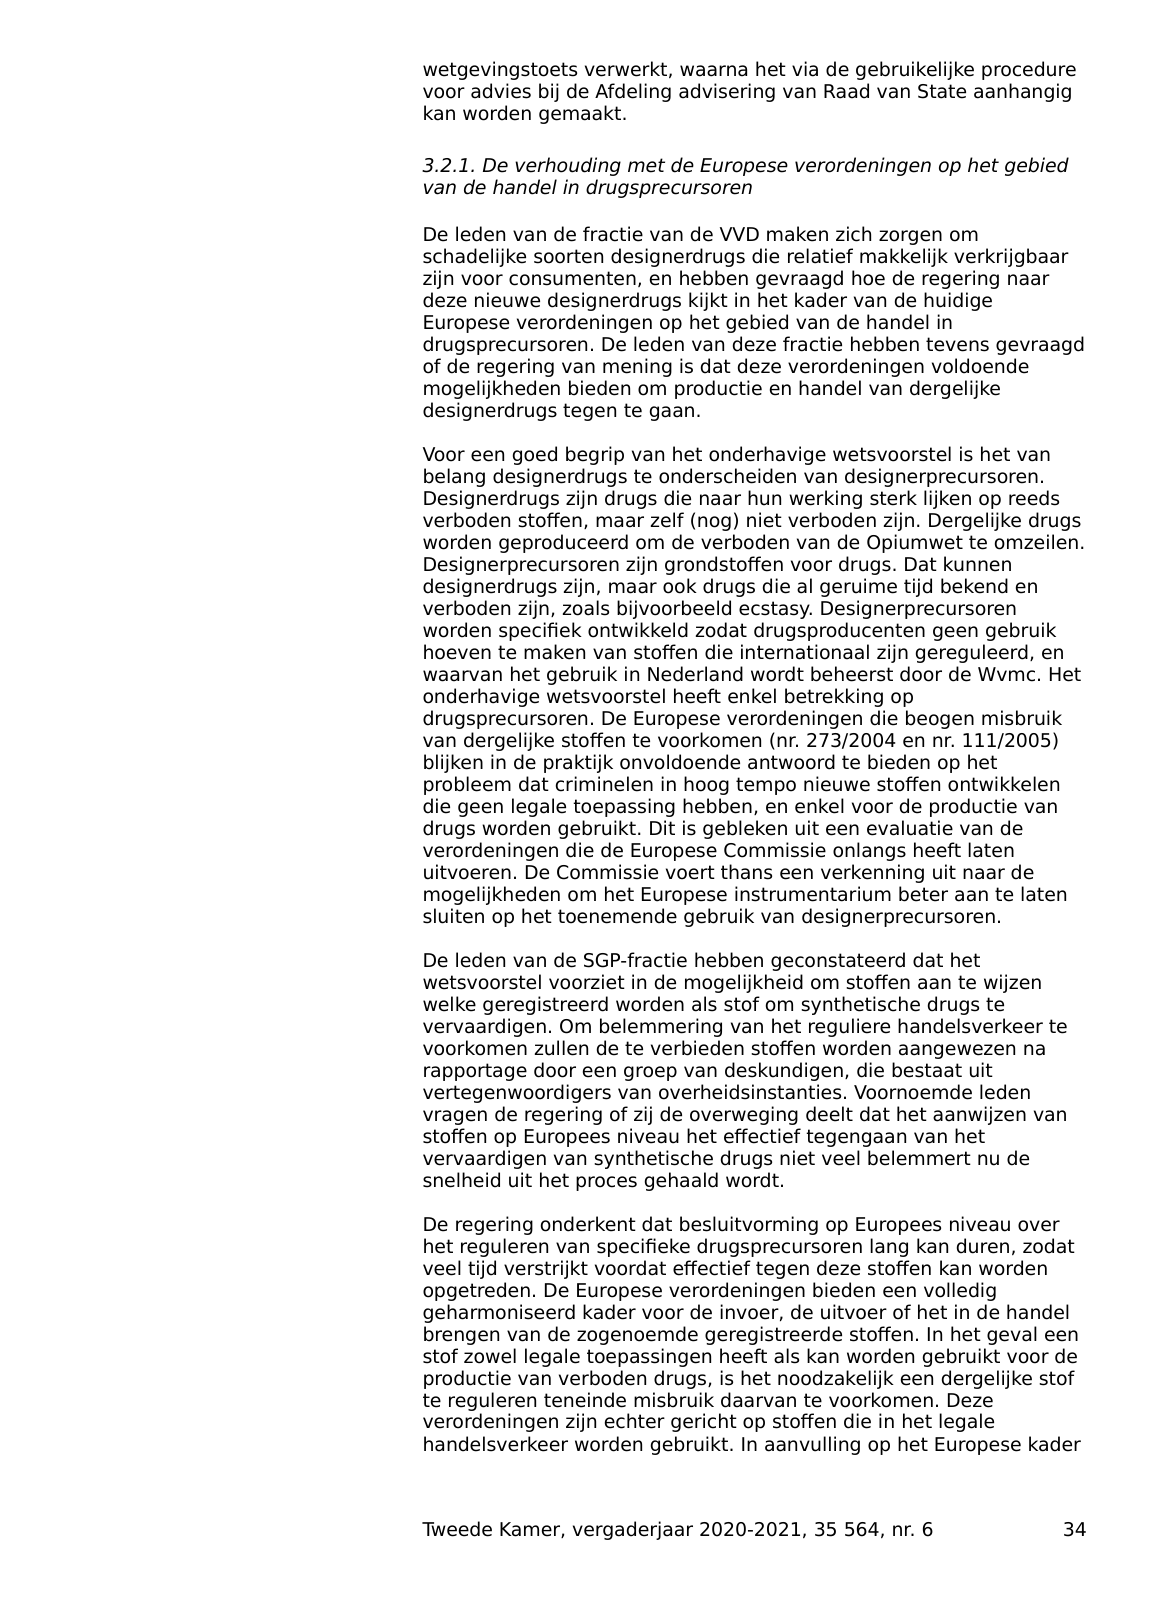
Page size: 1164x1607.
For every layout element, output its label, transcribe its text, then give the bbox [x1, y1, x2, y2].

text De regering onderkent dat besluitvorming op Europees niveau over het reguleren van specifieke drugsprecursoren lang kan duren, zodat veel tijd verstrijkt voordat effectief tegen deze stoffen kan worden opgetreden. De Europese verordeningen bieden een volledig geharmoniseerd kader voor de invoer, de uitvoer of het in de handel brengen van de zogenoemde geregistreerde stoffen. In het geval een stof zowel legale toepassingen heeft als kan worden gebruikt voor de productie van verboden drugs, is het noodzakelijk een dergelijke stof te reguleren teneinde misbruik daarvan te voorkomen. Deze verordeningen zijn echter gericht op stoffen die in het legale handelsverkeer worden gebruikt. In aanvulling op het Europese kader [422, 1214, 1087, 1455]
text wetgevingstoets verwerkt, waarna het via de gebruikelijke procedure voor advies bij de Afdeling advisering van Raad van State aanhangig kan worden gemaakt. [422, 59, 1087, 125]
text Voor een goed begrip van het onderhavige wetsvoorstel is het van belang designerdrugs te onderscheiden van designerprecursoren. Designerdrugs zijn drugs die naar hun werking sterk lijken op reeds verboden stoffen, maar zelf (nog) niet verboden zijn. Dergelijke drugs worden geproduceerd om de verboden van de Opiumwet te omzeilen. Designerprecursoren zijn grondstoffen voor drugs. Dat kunnen designerdrugs zijn, maar ook drugs die al geruime tijd bekend en verboden zijn, zoals bijvoorbeeld ecstasy. Designerprecursoren worden specifiek ontwikkeld zodat drugsproducenten geen gebruik hoeven te maken van stoffen die internationaal zijn gereguleerd, en waarvan het gebruik in Nederland wordt beheerst door de Wvmc. Het onderhavige wetsvoorstel heeft enkel betrekking op drugsprecursoren. De Europese verordeningen die beogen misbruik van dergelijke stoffen te voorkomen (nr. 273/2004 en nr. 111/2005) blijken in de praktijk onvoldoende antwoord te bieden op het probleem dat criminelen in hoog tempo nieuwe stoffen ontwikkelen die geen legale toepassing hebben, en enkel voor de productie van drugs worden gebruikt. Dit is gebleken uit een evaluatie van de verordeningen die de Europese Commissie onlangs heeft laten uitvoeren. De Commissie voert thans een verkenning uit naar de mogelijkheden om het Europese instrumentarium beter aan te laten sluiten op het toenemende gebruik van designerprecursoren. [422, 444, 1087, 927]
subtitle 3.2.1. De verhouding met de Europese verordeningen op het gebied van de handel in drugsprecursoren [422, 155, 1087, 199]
text De leden van de fractie van de VVD maken zich zorgen om schadelijke soorten designerdrugs die relatief makkelijk verkrijgbaar zijn voor consumenten, en hebben gevraagd hoe de regering naar deze nieuwe designerdrugs kijkt in het kader van de huidige Europese verordeningen op het gebied van de handel in drugsprecursoren. De leden van deze fractie hebben tevens gevraagd of de regering van mening is dat deze verordeningen voldoende mogelijkheden bieden om productie en handel van dergelijke designerdrugs tegen te gaan. [422, 224, 1087, 422]
text De leden van de SGP-fractie hebben geconstateerd dat het wetsvoorstel voorziet in de mogelijkheid om stoffen aan te wijzen welke geregistreerd worden als stof om synthetische drugs te vervaardigen. Om belemmering van het reguliere handelsverkeer te voorkomen zullen de te verbieden stoffen worden aangewezen na rapportage door een groep van deskundigen, die bestaat uit vertegenwoordigers van overheidsinstanties. Voornoemde leden vragen de regering of zij de overweging deelt dat het aanwijzen van stoffen op Europees niveau het effectief tegengaan van het vervaardigen van synthetische drugs niet veel belemmert nu de snelheid uit het proces gehaald wordt. [422, 950, 1087, 1191]
